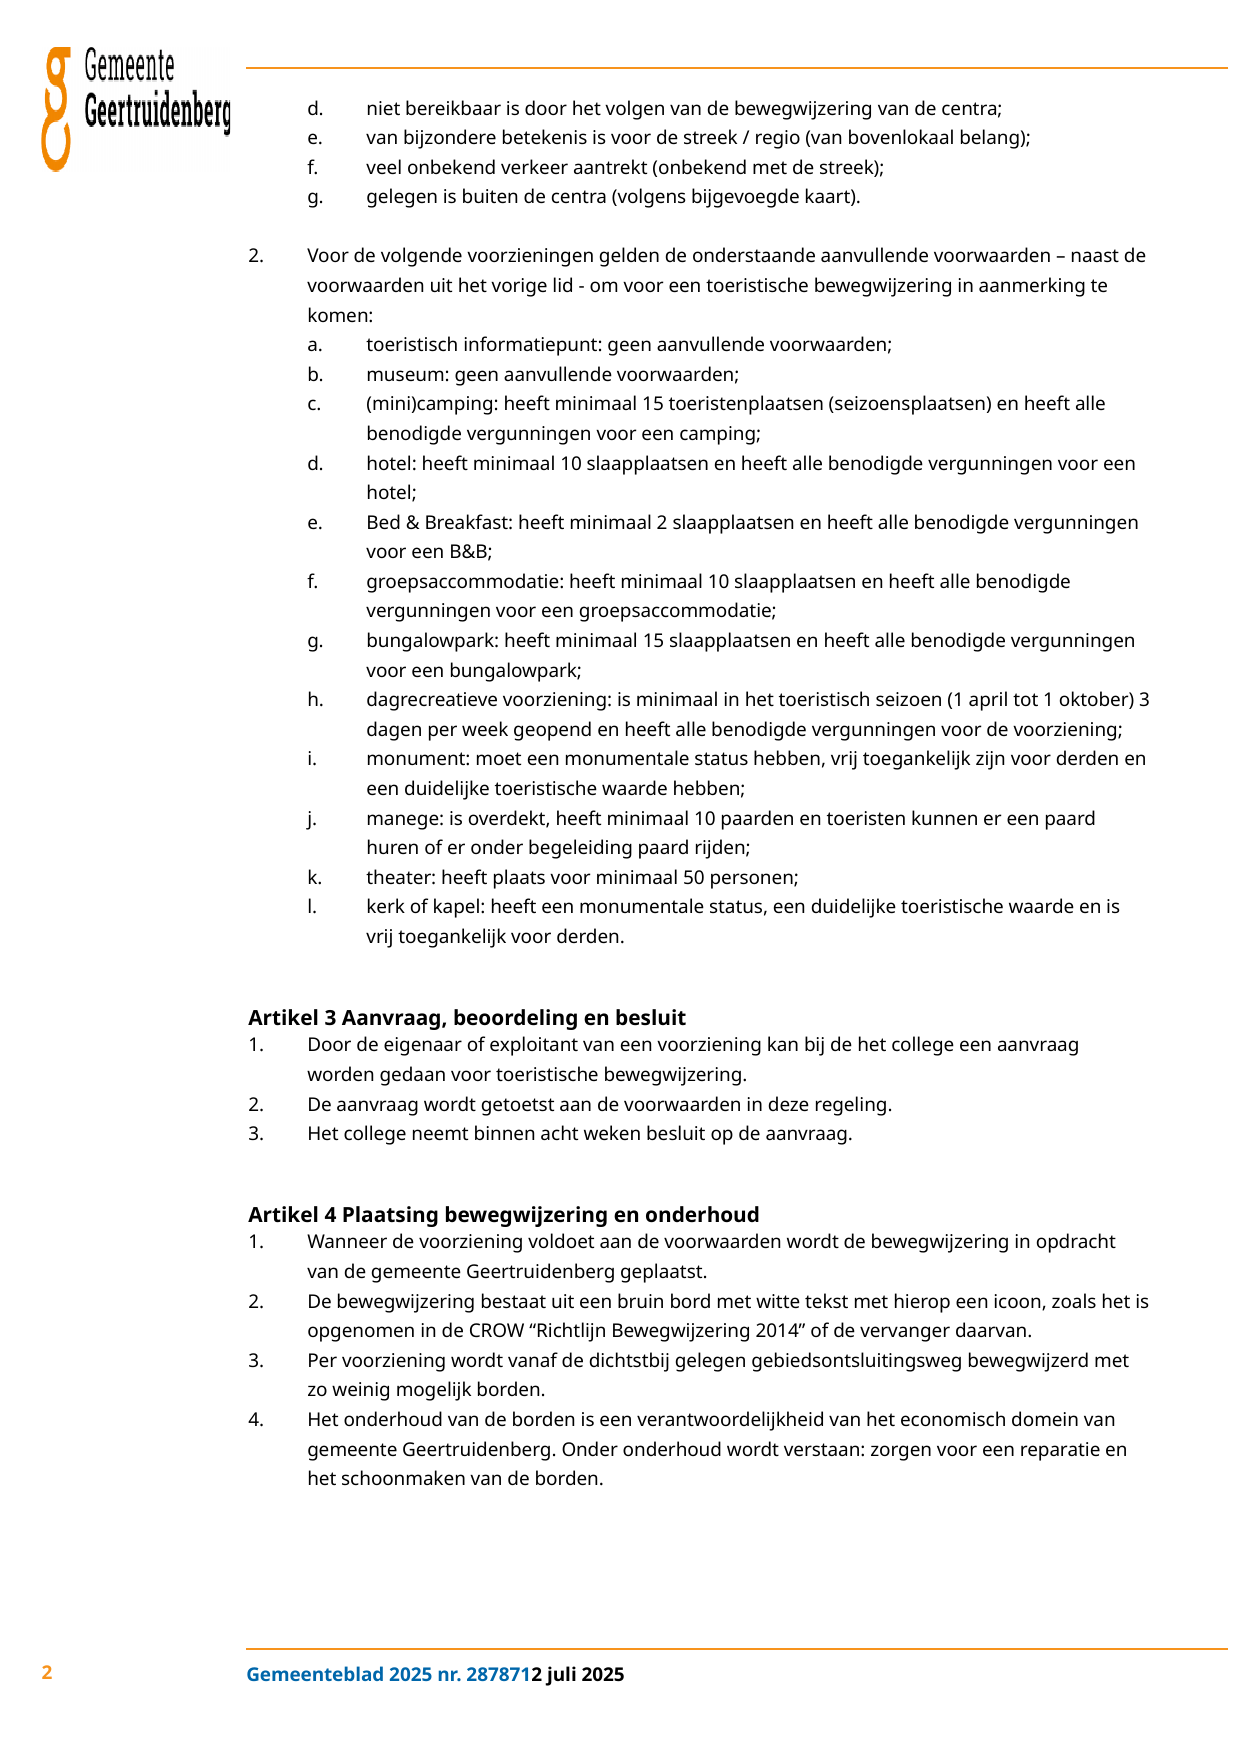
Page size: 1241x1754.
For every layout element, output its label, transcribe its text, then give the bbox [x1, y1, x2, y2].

text Artikel 4 Plaatsing bewegwijzering en onderhoud [248, 1200, 1152, 1229]
list Het onderhoud van de borden is een verantwoordelijkheid van het economisch domein van gemeente Geertruidenberg. Onder onderhoud wordt verstaan: zorgen voor een reparatie en het schoonmaken van de borden. [248, 1406, 1152, 1491]
list veel onbekend verkeer aantrekt (onbekend met de streek); [307, 154, 1152, 180]
list Per voorziening wordt vanaf de dichtstbij gelegen gebiedsontsluitingsweg bewegwijzerd met zo weinig mogelijk borden. [248, 1347, 1152, 1402]
list Door de eigenaar of exploitant van een voorziening kan bij de het college een aanvraag worden gedaan voor toeristische bewegwijzering. [248, 1032, 1152, 1087]
list bungalowpark: heeft minimaal 15 slaapplaatsen en heeft alle benodigde vergunningen voor een bungalowpark; [307, 627, 1152, 683]
list (mini)camping: heeft minimaal 15 toeristenplaatsen (seizoensplaatsen) en heeft alle benodigde vergunningen voor een camping; [307, 391, 1152, 446]
list dagrecreatieve voorziening: is minimaal in het toeristisch seizoen (1 april tot 1 oktober) 3 dagen per week geopend en heeft alle benodigde vergunningen voor de voorziening; [307, 686, 1152, 742]
text Artikel 3 Aanvraag, beoordeling en besluit [248, 1003, 1152, 1032]
list hotel: heeft minimaal 10 slaapplaatsen en heeft alle benodigde vergunningen voor een hotel; [307, 450, 1152, 505]
list monument: moet een monumentale status hebben, vrij toegankelijk zijn voor derden en een duidelijke toeristische waarde hebben; [307, 746, 1152, 801]
list niet bereikbaar is door het volgen van de bewegwijzering van de centra; [307, 95, 1152, 121]
picture [41, 47, 231, 172]
list De aanvraag wordt getoetst aan de voorwaarden in deze regeling. [248, 1091, 1152, 1116]
list kerk of kapel: heeft een monumentale status, een duidelijke toeristische waarde en is vrij toegankelijk voor derden. [307, 893, 1152, 949]
list groepsaccommodatie: heeft minimaal 10 slaapplaatsen en heeft alle benodigde vergunningen voor een groepsaccommodatie; [307, 568, 1152, 623]
list Het college neemt binnen acht weken besluit op de aanvraag. [248, 1120, 1152, 1146]
list Voor de volgende voorzieningen gelden de onderstaande aanvullende voorwaarden – naast de voorwaarden uit het vorige lid - om voor een toeristische bewegwijzering in aanmerking te komen: [248, 243, 1152, 328]
list Wanneer de voorziening voldoet aan de voorwaarden wordt de bewegwijzering in opdracht van de gemeente Geertruidenberg geplaatst. [248, 1229, 1152, 1284]
list van bijzondere betekenis is voor de streek / regio (van bovenlokaal belang); [307, 124, 1152, 150]
list museum: geen aanvullende voorwaarden; [307, 361, 1152, 387]
list theater: heeft plaats voor minimaal 50 personen; [307, 864, 1152, 890]
list gelegen is buiten de centra (volgens bijgevoegde kaart). [307, 183, 1152, 209]
list manege: is overdekt, heeft minimaal 10 paarden en toeristen kunnen er een paard huren of er onder begeleiding paard rijden; [307, 805, 1152, 860]
list De bewegwijzering bestaat uit een bruin bord met witte tekst met hierop een icoon, zoals het is opgenomen in de CROW “Richtlijn Bewegwijzering 2014” of de vervanger daarvan. [248, 1288, 1152, 1343]
list toeristisch informatiepunt: geen aanvullende voorwaarden; [307, 331, 1152, 357]
list Bed & Breakfast: heeft minimaal 2 slaapplaatsen en heeft alle benodigde vergunningen voor een B&B; [307, 509, 1152, 564]
